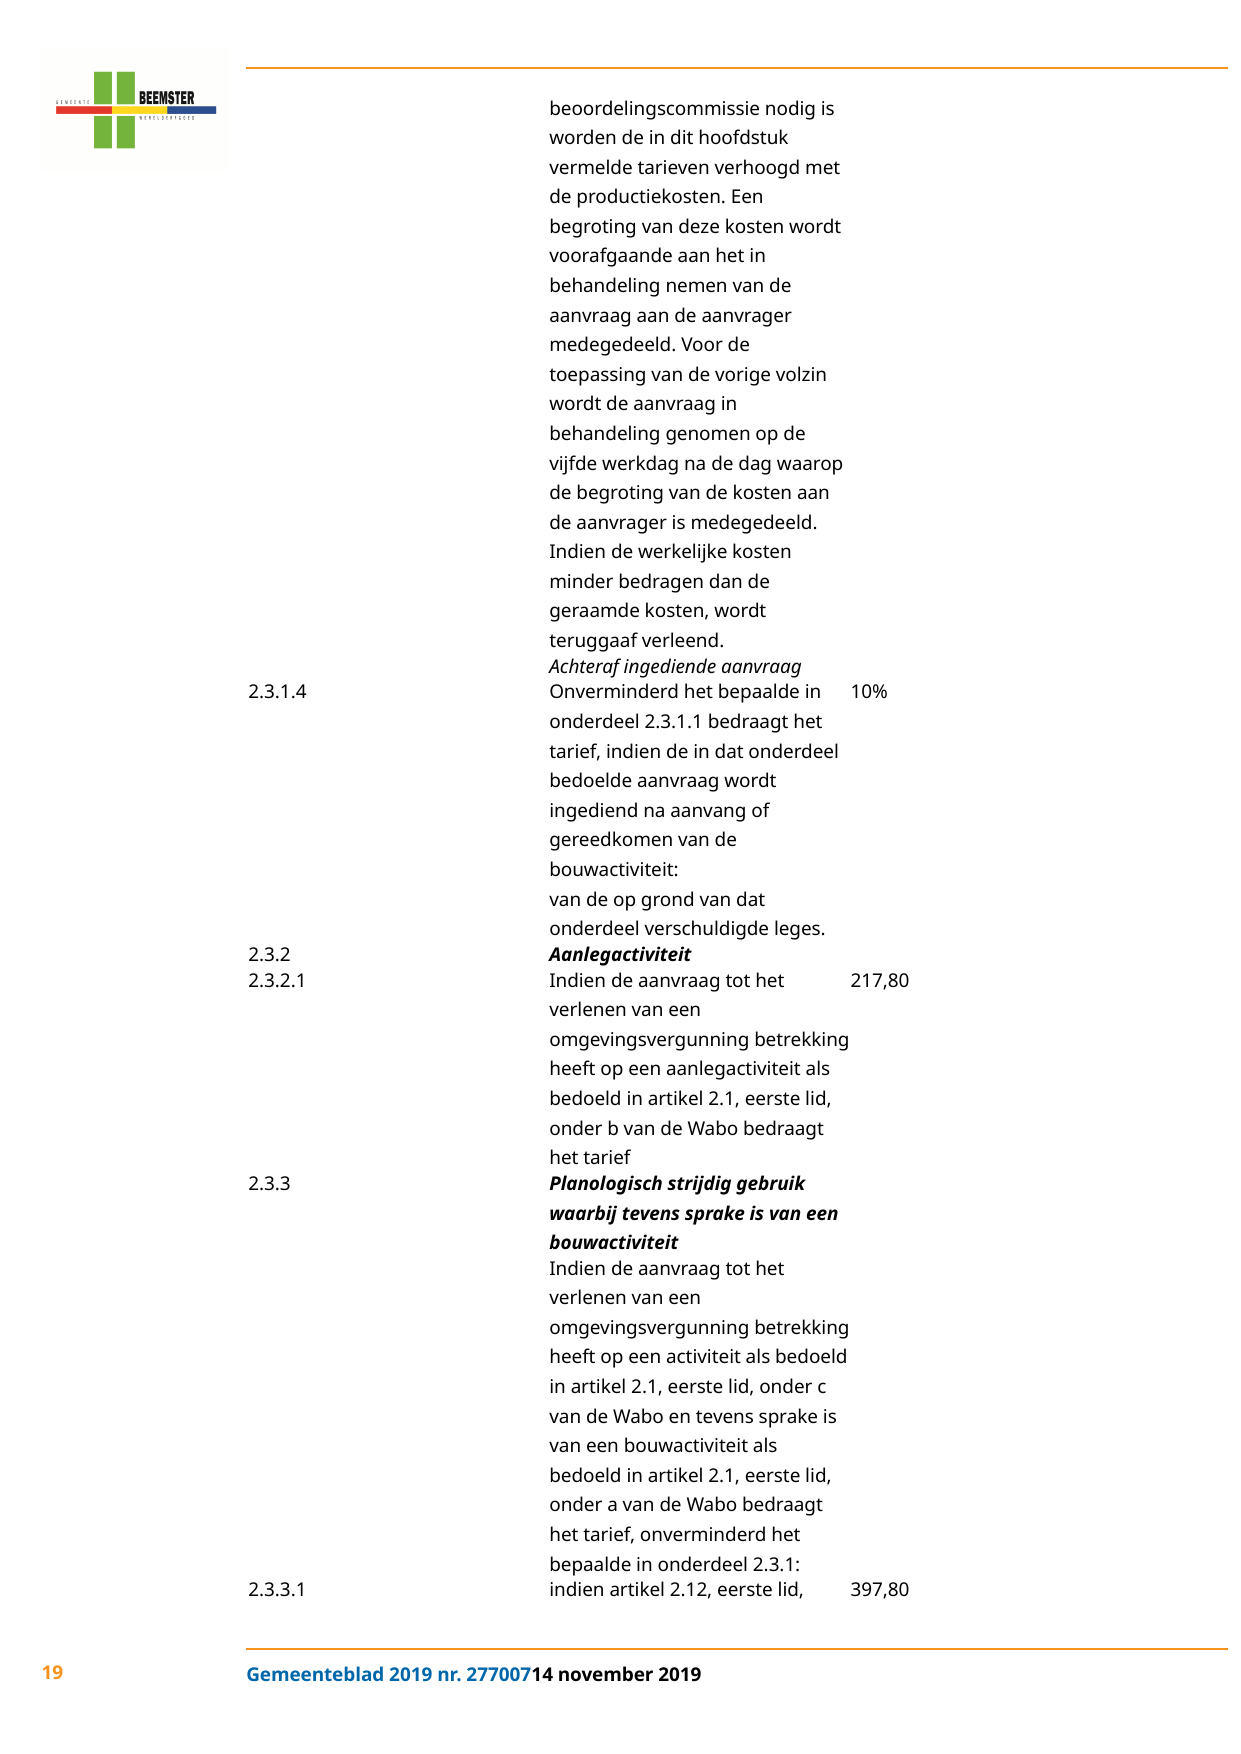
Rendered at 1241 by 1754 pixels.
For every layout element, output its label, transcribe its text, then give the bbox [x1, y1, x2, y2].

table_cell 2.3.2.1 [248, 967, 549, 1170]
table_cell indien artikel 2.12, eerste lid, [549, 1577, 850, 1602]
table_cell 2.3.1.4 [248, 679, 549, 941]
table_cell [850, 95, 1152, 653]
table_cell 397,80 [850, 1577, 1152, 1602]
table_cell Planologisch strijdig gebruik waarbij tevens sprake is van een bouwactiviteit [549, 1170, 850, 1255]
table_cell Aanlegactiviteit [549, 941, 850, 967]
table_cell 10% [850, 679, 1152, 941]
table_cell 2.3.2 [248, 941, 549, 967]
table_cell [248, 653, 549, 679]
table_cell [248, 1255, 549, 1577]
table_cell Indien de aanvraag tot het verlenen van een omgevingsvergunning betrekking heeft op een aanlegactiviteit als bedoeld in artikel 2.1, eerste lid, onder b van de Wabo bedraagt het tarief [549, 967, 850, 1170]
table_cell 217,80 [850, 967, 1152, 1170]
picture [41, 47, 231, 172]
table_cell [248, 95, 549, 653]
table_cell 2.3.3.1 [248, 1577, 549, 1602]
table_cell [850, 1170, 1152, 1255]
table_cell Achteraf ingediende aanvraag [549, 653, 850, 679]
table_cell [850, 653, 1152, 679]
table_cell Indien de aanvraag tot het verlenen van een omgevingsvergunning betrekking heeft op een activiteit als bedoeld in artikel 2.1, eerste lid, onder c van de Wabo en tevens sprake is van een bouwactiviteit als bedoeld in artikel 2.1, eerste lid, onder a van de Wabo bedraagt het tarief, onverminderd het bepaalde in onderdeel 2.3.1: [549, 1255, 850, 1577]
table_cell 2.3.3 [248, 1170, 549, 1255]
table_cell Onverminderd het bepaalde in onderdeel 2.3.1.1 bedraagt het tarief, indien de in dat onderdeel bedoelde aanvraag wordt ingediend na aanvang of gereedkomen van de bouwactiviteit: van de op grond van dat onderdeel verschuldigde leges. [549, 679, 850, 941]
table_cell beoordelingscommissie nodig is worden de in dit hoofdstuk vermelde tarieven verhoogd met de productiekosten. Een begroting van deze kosten wordt voorafgaande aan het in behandeling nemen van de aanvraag aan de aanvrager medegedeeld. Voor de toepassing van de vorige volzin wordt de aanvraag in behandeling genomen op de vijfde werkdag na de dag waarop de begroting van de kosten aan de aanvrager is medegedeeld. Indien de werkelijke kosten minder bedragen dan de geraamde kosten, wordt teruggaaf verleend. [549, 95, 850, 653]
table_cell [850, 941, 1152, 967]
table_cell [850, 1255, 1152, 1577]
